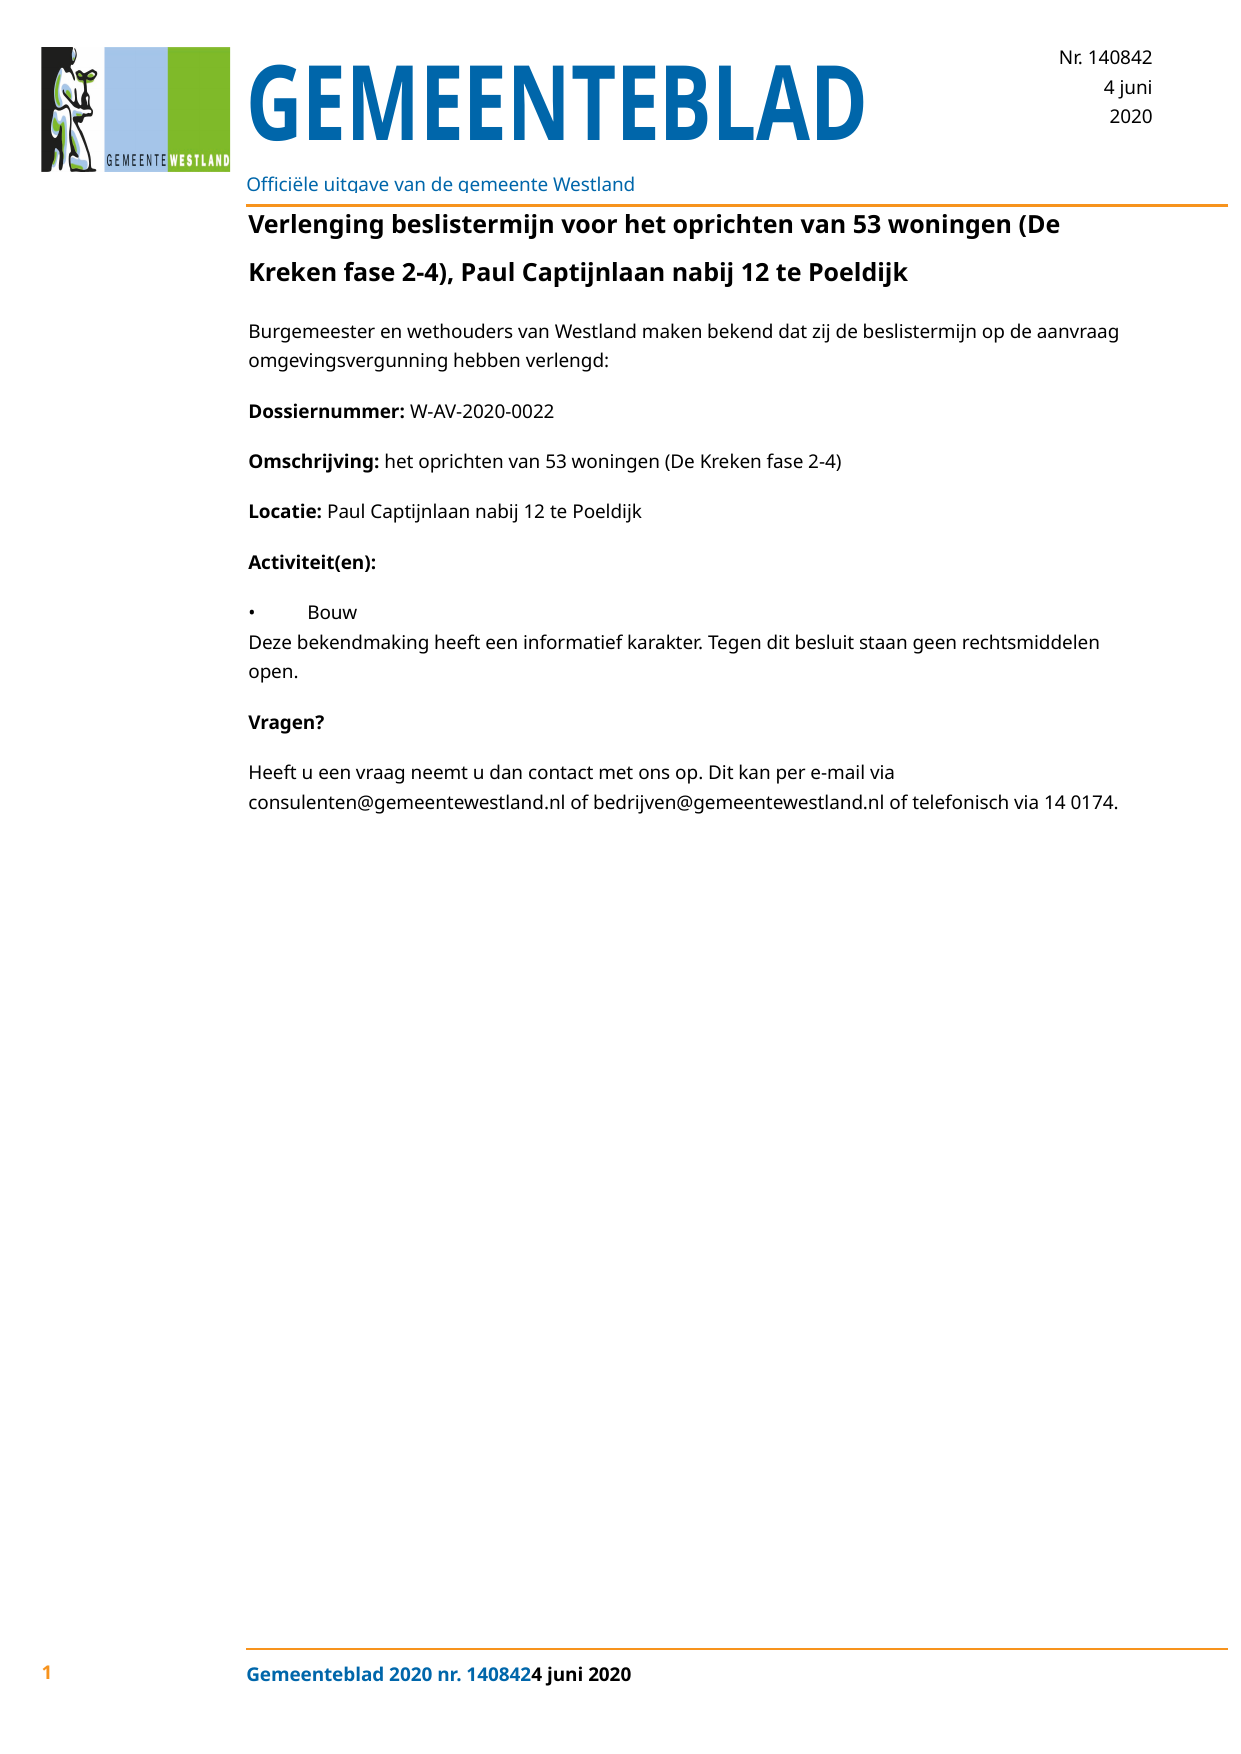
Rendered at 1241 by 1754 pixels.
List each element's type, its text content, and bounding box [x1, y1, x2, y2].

text Omschrijving: het oprichten van 53 woningen (De Kreken fase 2-4) [248, 448, 1152, 474]
text Deze bekendmaking heeft een informatief karakter. Tegen dit besluit staan geen rechtsmiddelen open. [248, 629, 1152, 684]
picture [41, 47, 231, 172]
text Heeft u een vraag neemt u dan contact met ons op. Dit kan per e-mail via consulenten@gemeentewestland.nl of bedrijven@gemeentewestland.nl of telefonisch via 14 0174. [248, 759, 1152, 815]
text Locatie: Paul Captijnlaan nabij 12 te Poeldijk [248, 499, 1152, 524]
text Dossiernummer: W-AV-2020-0022 [248, 398, 1152, 424]
text Verlenging beslistermijn voor het oprichten van 53 woningen (De Kreken fase 2-4), Paul Captijnlaan nabij 12 te Poeldijk [248, 207, 1152, 288]
list Bouw [248, 599, 1152, 625]
text Vragen? [248, 709, 1152, 735]
text Activiteit(en): [248, 549, 1152, 575]
text Burgemeester en wethouders van Westland maken bekend dat zij de beslistermijn op de aanvraag omgevingsvergunning hebben verlengd: [248, 318, 1152, 373]
